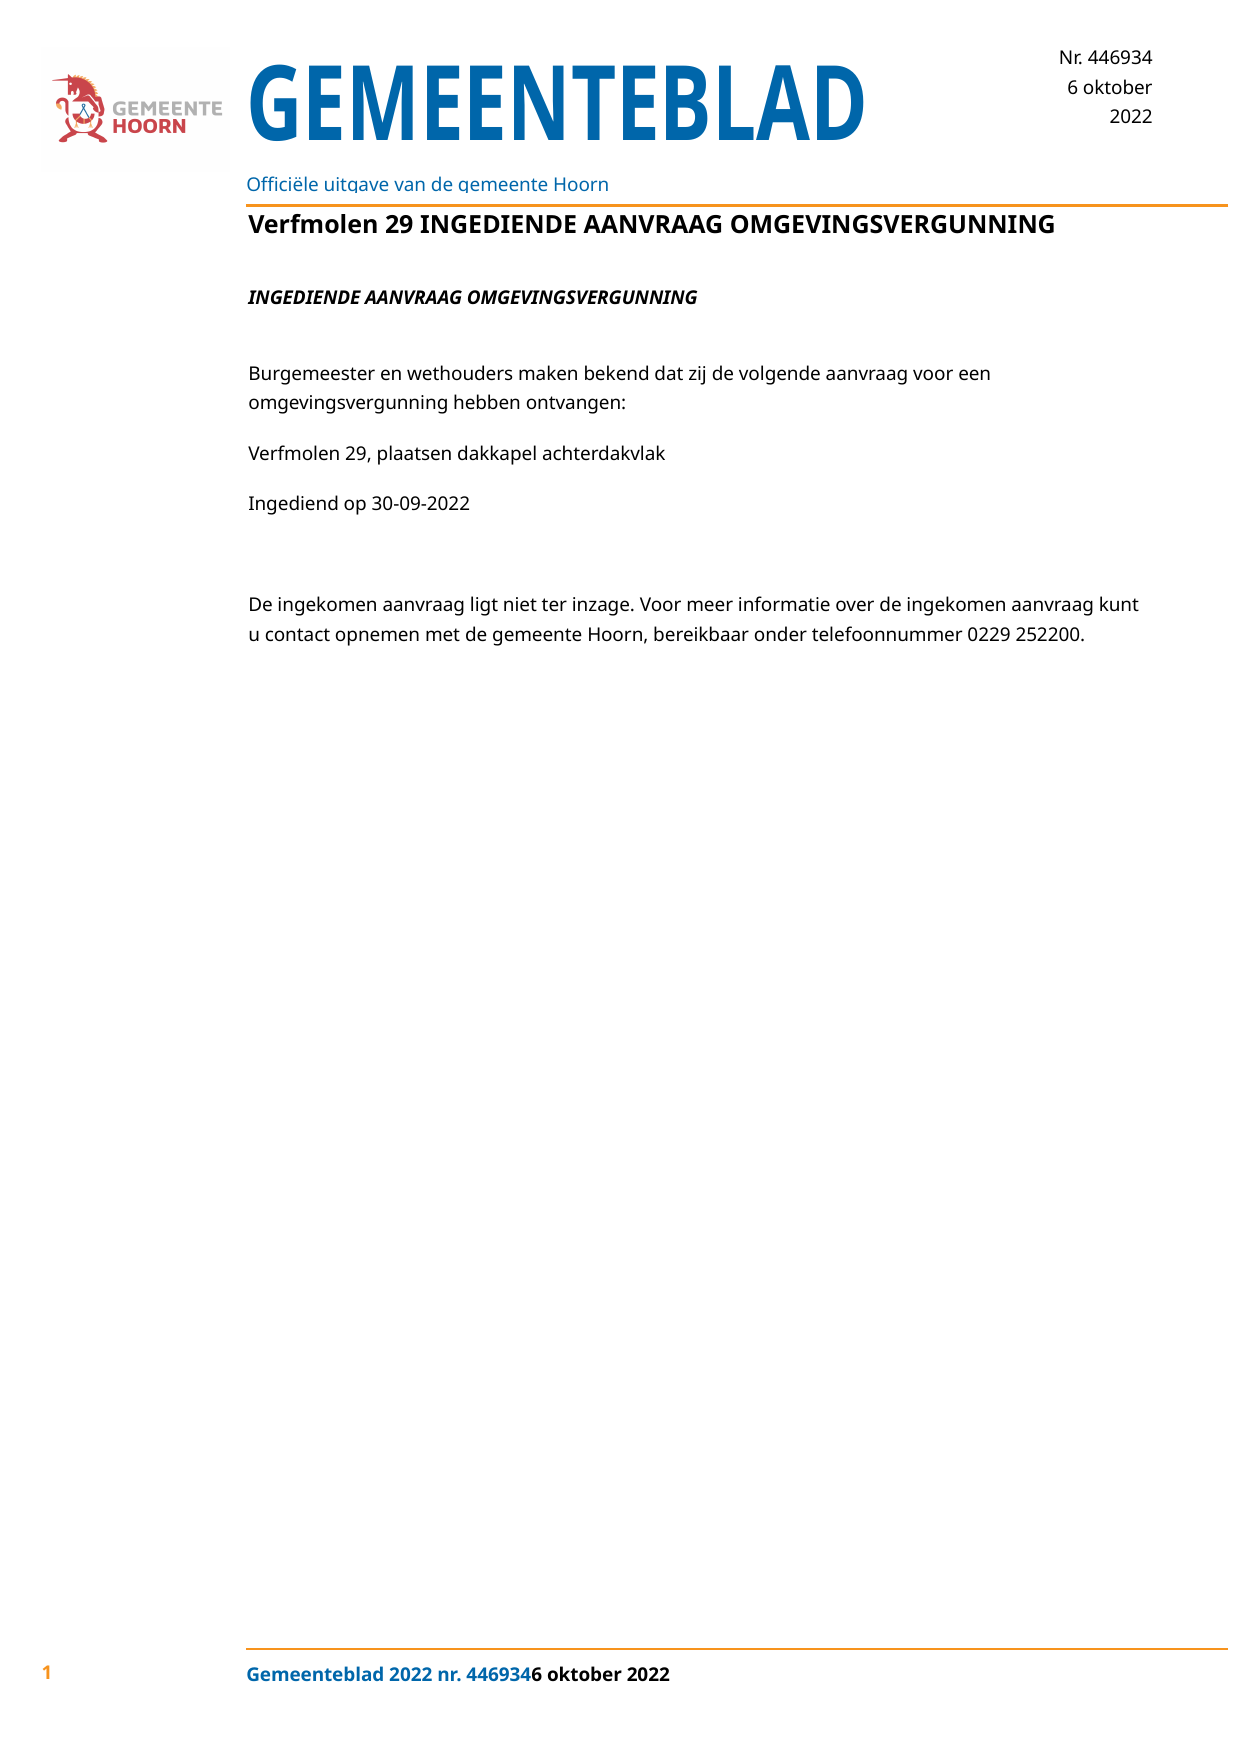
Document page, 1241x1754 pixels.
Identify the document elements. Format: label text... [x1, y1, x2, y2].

text Verfmolen 29, plaatsen dakkapel achterdakvlak [248, 440, 1152, 466]
text Ingediend op 30-09-2022 [248, 490, 1152, 516]
text Verfmolen 29 INGEDIENDE AANVRAAG OMGEVINGSVERGUNNING [248, 207, 1152, 241]
text INGEDIENDE AANVRAAG OMGEVINGSVERGUNNING [248, 284, 1152, 309]
text Burgemeester en wethouders maken bekend dat zij de volgende aanvraag voor een omgevingsvergunning hebben ontvangen: [248, 360, 1152, 415]
text De ingekomen aanvraag ligt niet ter inzage. Voor meer informatie over de ingekomen aanvraag kunt u contact opnemen met de gemeente Hoorn, bereikbaar onder telefoonnummer 0229 252200. [248, 591, 1152, 647]
picture [41, 47, 231, 172]
